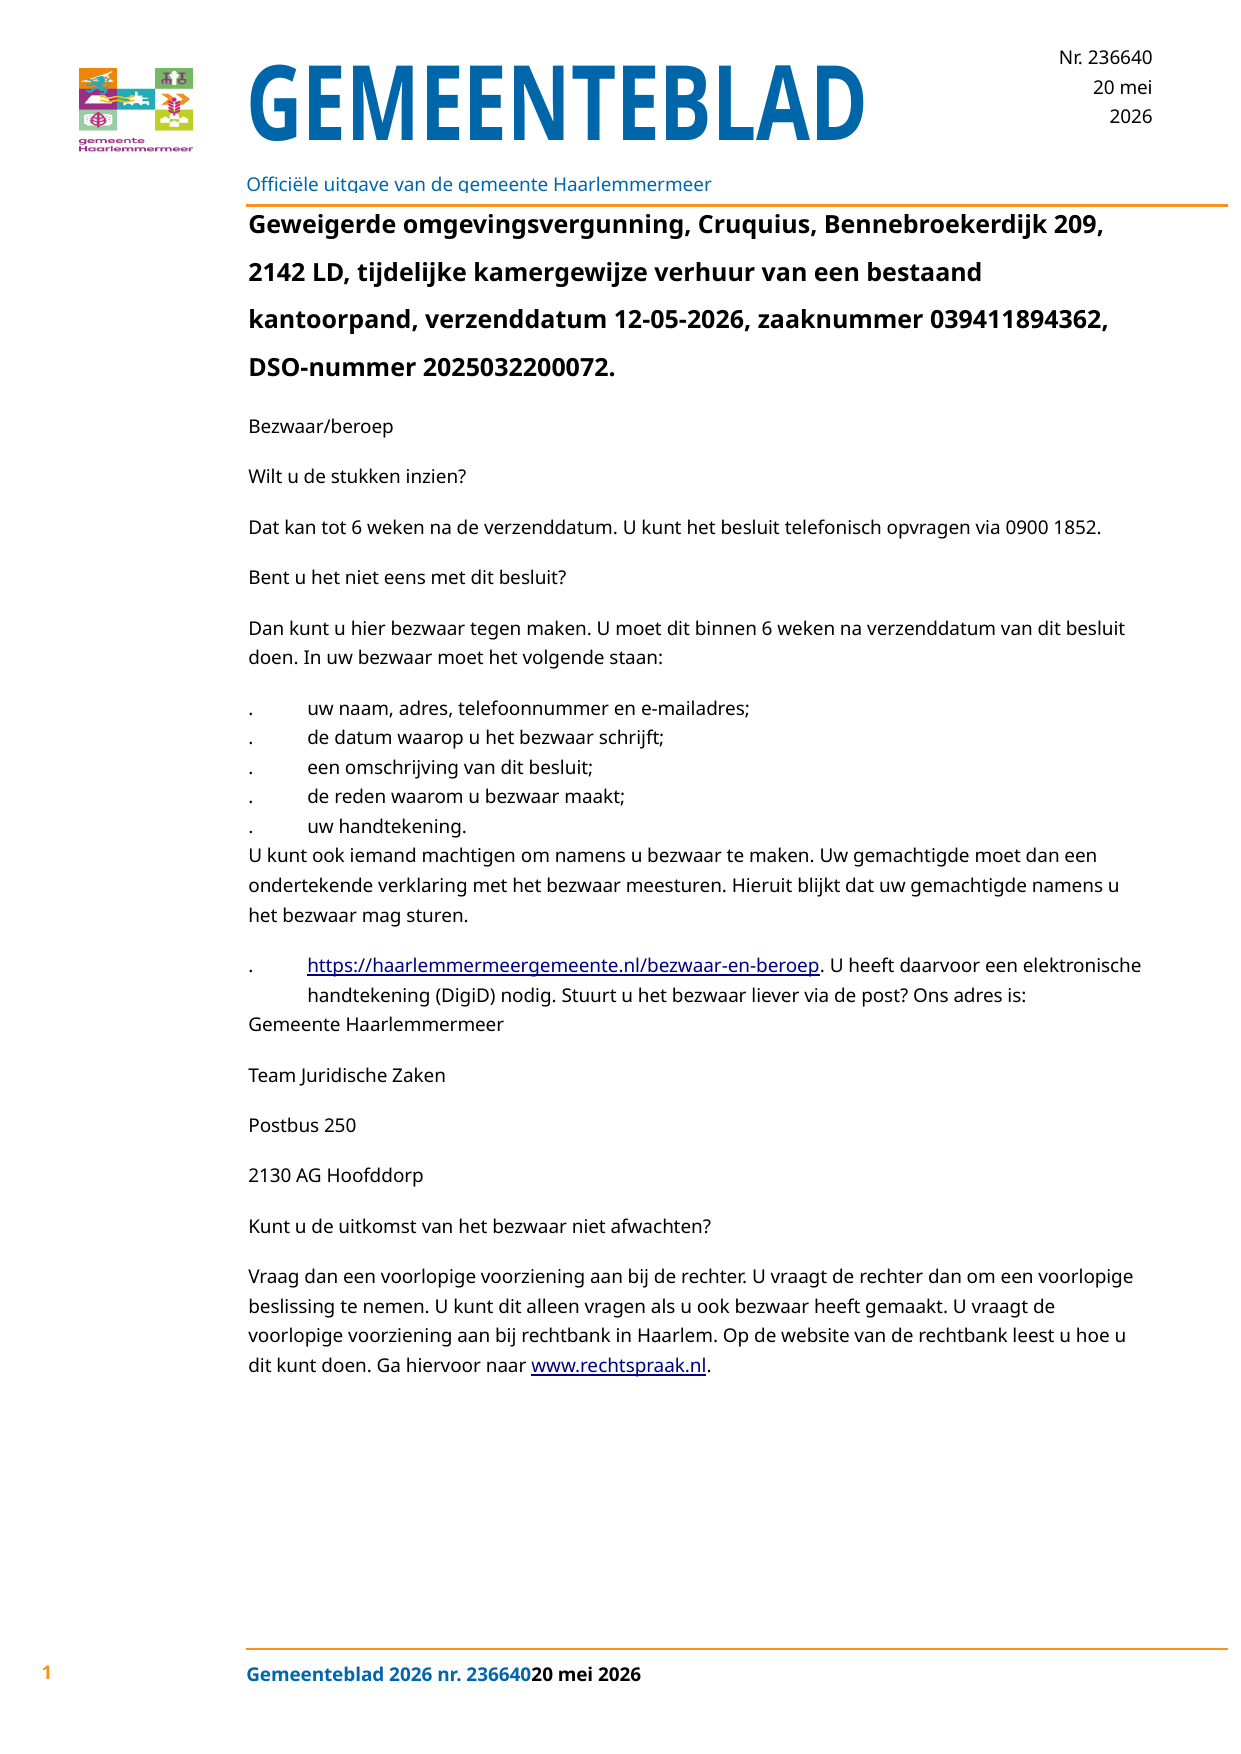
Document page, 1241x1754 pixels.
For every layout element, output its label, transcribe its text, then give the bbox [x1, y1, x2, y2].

text Bezwaar/beroep [248, 413, 1152, 439]
text Gemeente Haarlemmermeer [248, 1011, 1152, 1037]
picture [41, 47, 231, 172]
text 2130 AG Hoofddorp [248, 1163, 1152, 1188]
list de reden waarom u bezwaar maakt; [248, 783, 1152, 809]
text Dat kan tot 6 weken na de verzenddatum. U kunt het besluit telefonisch opvragen via 0900 1852. [248, 514, 1152, 540]
text Bent u het niet eens met dit besluit? [248, 564, 1152, 590]
text Dan kunt u hier bezwaar tegen maken. U moet dit binnen 6 weken na verzenddatum van dit besluit doen. In uw bezwaar moet het volgende staan: [248, 615, 1152, 670]
text Team Juridische Zaken [248, 1062, 1152, 1088]
text Geweigerde omgevingsvergunning, Cruquius, Bennebroekerdijk 209, 2142 LD, tijdelijke kamergewijze verhuur van een bestaand kantoorpand, verzenddatum 12-05-2026, zaaknummer 039411894362, DSO-nummer 2025032200072. [248, 207, 1152, 384]
text Postbus 250 [248, 1112, 1152, 1138]
text Vraag dan een voorlopige voorziening aan bij de rechter. U vraagt de rechter dan om een voorlopige beslissing te nemen. U kunt dit alleen vragen als u ook bezwaar heeft gemaakt. U vraagt de voorlopige voorziening aan bij rechtbank in Haarlem. Op de website van de rechtbank leest u hoe u dit kunt doen. Ga hiervoor naar www.rechtspraak.nl. [248, 1263, 1152, 1378]
text U kunt ook iemand machtigen om namens u bezwaar te maken. Uw gemachtigde moet dan een ondertekende verklaring met het bezwaar meesturen. Hieruit blijkt dat uw gemachtigde namens u het bezwaar mag sturen. [248, 843, 1152, 928]
list uw naam, adres, telefoonnummer en e-mailadres; [248, 695, 1152, 721]
list uw handtekening. [248, 813, 1152, 839]
list een omschrijving van dit besluit; [248, 754, 1152, 780]
text Wilt u de stukken inzien? [248, 463, 1152, 489]
text Kunt u de uitkomst van het bezwaar niet afwachten? [248, 1213, 1152, 1239]
list de datum waarop u het bezwaar schrijft; [248, 724, 1152, 750]
list https://haarlemmermeergemeente.nl/bezwaar-en-beroep. U heeft daarvoor een elektronische handtekening (DigiD) nodig. Stuurt u het bezwaar liever via de post? Ons adres is: [248, 952, 1152, 1008]
